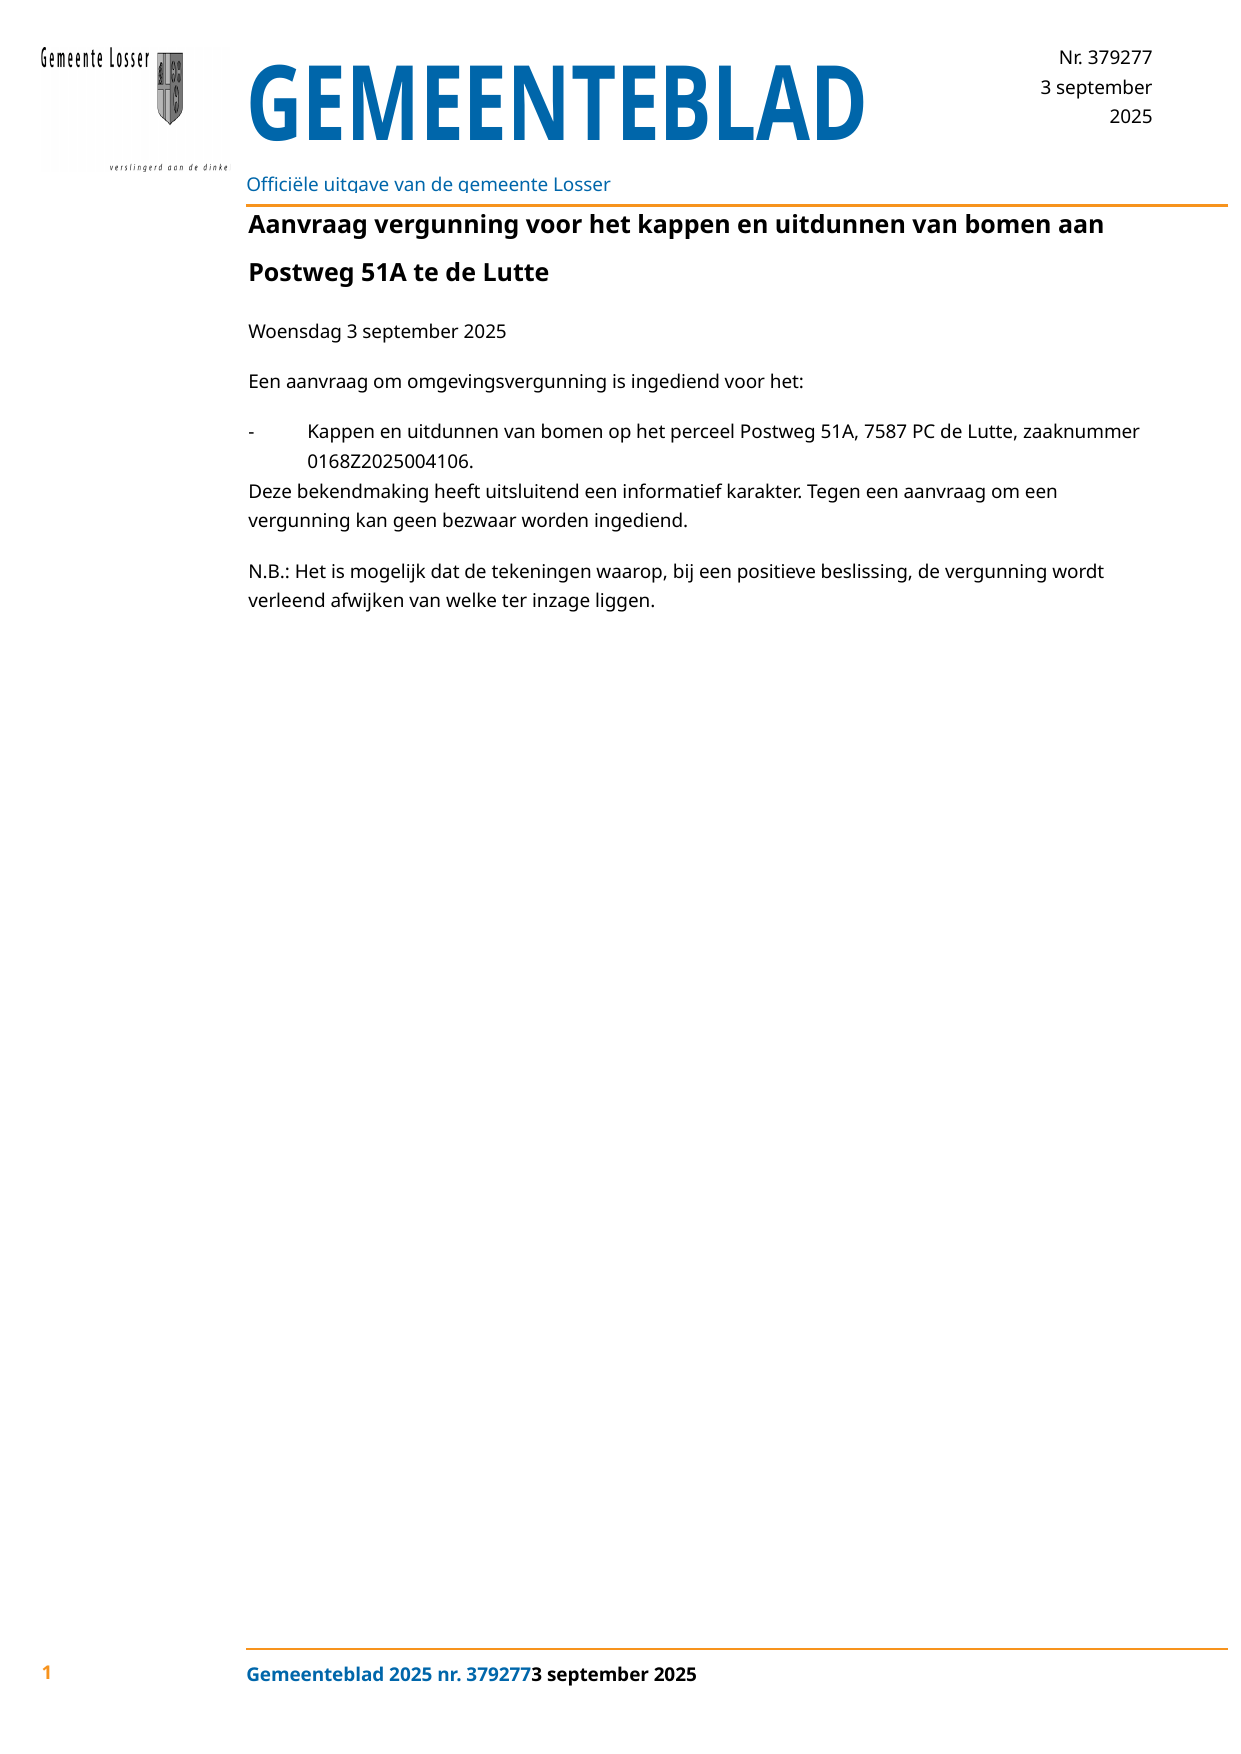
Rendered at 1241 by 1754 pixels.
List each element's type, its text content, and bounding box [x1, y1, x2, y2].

text Aanvraag vergunning voor het kappen en uitdunnen van bomen aan Postweg 51A te de Lutte [248, 207, 1152, 288]
list Kappen en uitdunnen van bomen op het perceel Postweg 51A, 7587 PC de Lutte, zaaknummer 0168Z2025004106. [248, 419, 1152, 474]
text Deze bekendmaking heeft uitsluitend een informatief karakter. Tegen een aanvraag om een vergunning kan geen bezwaar worden ingediend. [248, 478, 1152, 533]
text N.B.: Het is mogelijk dat de tekeningen waarop, bij een positieve beslissing, de vergunning wordt verleend afwijken van welke ter inzage liggen. [248, 558, 1152, 613]
picture [41, 47, 231, 172]
text Een aanvraag om omgevingsvergunning is ingediend voor het: [248, 368, 1152, 394]
text Woensdag 3 september 2025 [248, 318, 1152, 344]
